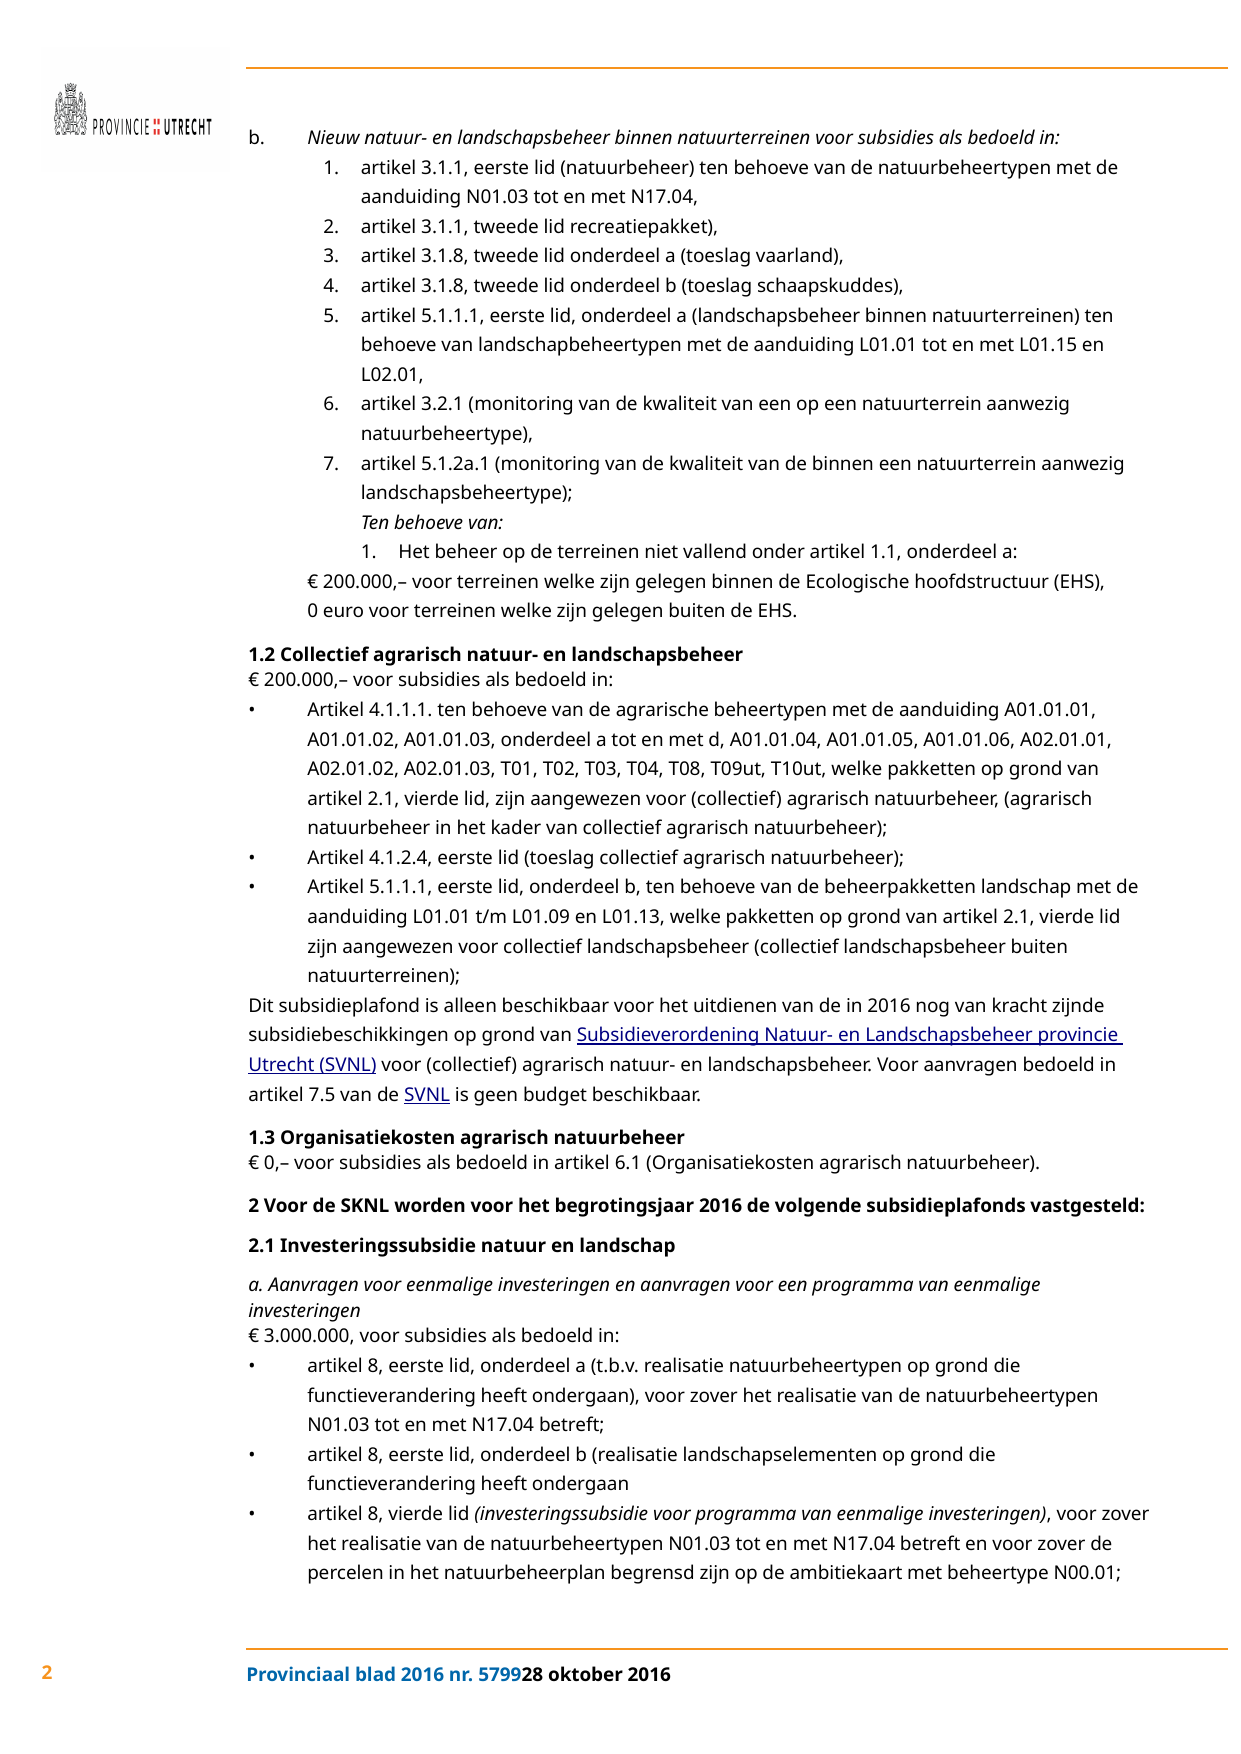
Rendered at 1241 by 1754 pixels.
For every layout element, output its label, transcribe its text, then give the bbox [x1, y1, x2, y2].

list artikel 5.1.2a.1 (monitoring van de kwaliteit van de binnen een natuurterrein aanwezig landschapsbeheertype); [323, 450, 1152, 505]
list artikel 8, vierde lid (investeringssubsidie voor programma van eenmalige investeringen), voor zover het realisatie van de natuurbeheertypen N01.03 tot en met N17.04 betreft en voor zover de percelen in het natuurbeheerplan begrensd zijn op de ambitiekaart met beheertype N00.01; [248, 1500, 1152, 1585]
list artikel 8, eerste lid, onderdeel b (realisatie landschapselementen op grond die functieverandering heeft ondergaan [248, 1441, 1152, 1496]
list artikel 3.1.8, tweede lid onderdeel a (toeslag vaarland), [323, 243, 1152, 268]
picture [41, 47, 231, 172]
list Artikel 5.1.1.1, eerste lid, onderdeel b, ten behoeve van de beheerpakketten landschap met de aanduiding L01.01 t/m L01.09 en L01.13, welke pakketten op grond van artikel 2.1, vierde lid zijn aangewezen voor collectief landschapsbeheer (collectief landschapsbeheer buiten natuurterreinen); [248, 874, 1152, 988]
list artikel 3.1.8, tweede lid onderdeel b (toeslag schaapskuddes), [323, 272, 1152, 298]
list € 200.000,– voor terreinen welke zijn gelegen binnen de Ecologische hoofdstructuur (EHS), [248, 568, 1152, 594]
text € 0,– voor subsidies als bedoeld in artikel 6.1 (Organisatiekosten agrarisch natuurbeheer). [248, 1149, 1152, 1175]
text 2.1 Investeringssubsidie natuur en landschap [248, 1232, 1152, 1258]
list Artikel 4.1.1.1. ten behoeve van de agrarische beheertypen met de aanduiding A01.01.01, A01.01.02, A01.01.03, onderdeel a tot en met d, A01.01.04, A01.01.05, A01.01.06, A02.01.01, A02.01.02, A02.01.03, T01, T02, T03, T04, T08, T09ut, T10ut, welke pakketten op grond van artikel 2.1, vierde lid, zijn aangewezen voor (collectief) agrarisch natuurbeheer, (agrarisch natuurbeheer in het kader van collectief agrarisch natuurbeheer); [248, 696, 1152, 840]
list Ten behoeve van: [323, 509, 1152, 535]
list artikel 3.2.1 (monitoring van de kwaliteit van een op een natuurterrein aanwezig natuurbeheertype), [323, 391, 1152, 446]
text a. Aanvragen voor eenmalige investeringen en aanvragen voor een programma van eenmalige investeringen [248, 1271, 1152, 1323]
list artikel 3.1.1, eerste lid (natuurbeheer) ten behoeve van de natuurbeheertypen met de aanduiding N01.03 tot en met N17.04, [323, 154, 1152, 209]
text Dit subsidieplafond is alleen beschikbaar voor het uitdienen van de in 2016 nog van kracht zijnde subsidiebeschikkingen op grond van Subsidieverordening Natuur- en Landschapsbeheer provincie Utrecht (SVNL) voor (collectief) agrarisch natuur- en landschapsbeheer. Voor aanvragen bedoeld in artikel 7.5 van de SVNL is geen budget beschikbaar. [248, 992, 1152, 1106]
text 1.2 Collectief agrarisch natuur- en landschapsbeheer [248, 641, 1152, 667]
list 0 euro voor terreinen welke zijn gelegen buiten de EHS. [248, 598, 1152, 623]
list Artikel 4.1.2.4, eerste lid (toeslag collectief agrarisch natuurbeheer); [248, 844, 1152, 870]
list Nieuw natuur- en landschapsbeheer binnen natuurterreinen voor subsidies als bedoeld in: [248, 124, 1152, 150]
text 2 Voor de SKNL worden voor het begrotingsjaar 2016 de volgende subsidieplafonds vastgesteld: [248, 1193, 1152, 1218]
list artikel 5.1.1.1, eerste lid, onderdeel a (landschapsbeheer binnen natuurterreinen) ten behoeve van landschapbeheertypen met de aanduiding L01.01 tot en met L01.15 en L02.01, [323, 302, 1152, 387]
list Het beheer op de terreinen niet vallend onder artikel 1.1, onderdeel a: [361, 538, 1152, 564]
list artikel 8, eerste lid, onderdeel a (t.b.v. realisatie natuurbeheertypen op grond die functieverandering heeft ondergaan), voor zover het realisatie van de natuurbeheertypen N01.03 tot en met N17.04 betreft; [248, 1352, 1152, 1437]
text € 3.000.000, voor subsidies als bedoeld in: [248, 1323, 1152, 1348]
list artikel 3.1.1, tweede lid recreatiepakket), [323, 213, 1152, 239]
text 1.3 Organisatiekosten agrarisch natuurbeheer [248, 1124, 1152, 1149]
text € 200.000,– voor subsidies als bedoeld in: [248, 667, 1152, 692]
